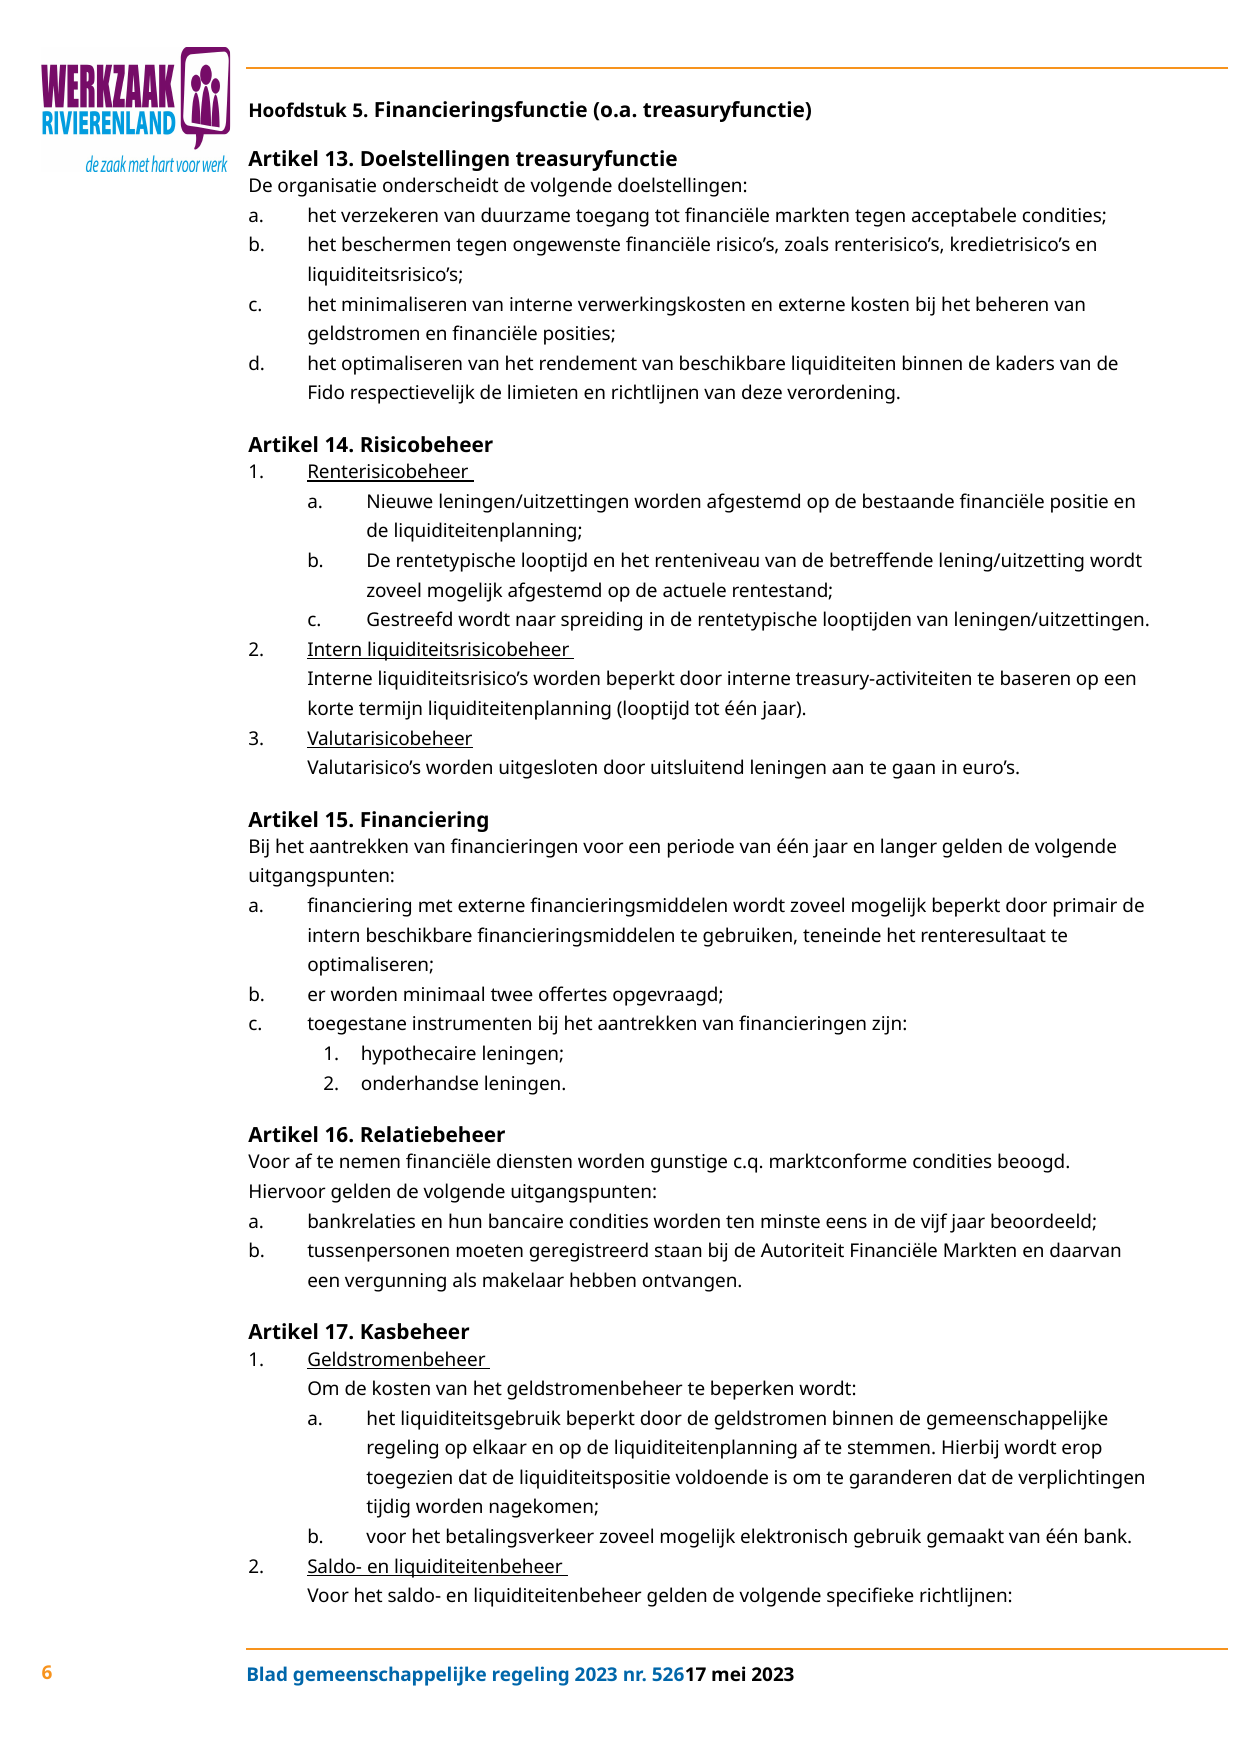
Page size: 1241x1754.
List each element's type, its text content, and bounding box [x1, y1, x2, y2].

list het optimaliseren van het rendement van beschikbare liquiditeiten binnen de kaders van de Fido respectievelijk de limieten en richtlijnen van deze verordening. [248, 350, 1152, 405]
list Nieuwe leningen/uitzettingen worden afgestemd op de bestaande financiële positie en de liquiditeitenplanning; [307, 488, 1152, 543]
text Artikel 15. Financiering [248, 805, 1152, 833]
text Hoofdstuk 5. Financieringsfunctie (o.a. treasuryfunctie) [248, 95, 1152, 123]
list Interne liquiditeitsrisico’s worden beperkt door interne treasury-activiteiten te baseren op een korte termijn liquiditeitenplanning (looptijd tot één jaar). [248, 666, 1152, 721]
text Bij het aantrekken van financieringen voor een periode van één jaar en langer gelden de volgende uitgangspunten: [248, 833, 1152, 888]
list Voor het saldo- en liquiditeitenbeheer gelden de volgende specifieke richtlijnen: [248, 1582, 1152, 1608]
list het verzekeren van duurzame toegang tot financiële markten tegen acceptabele condities; [248, 202, 1152, 228]
text Artikel 17. Kasbeheer [248, 1317, 1152, 1346]
list Intern liquiditeitsrisicobeheer [248, 636, 1152, 662]
text Voor af te nemen financiële diensten worden gunstige c.q. marktconforme condities beoogd. Hiervoor gelden de volgende uitgangspunten: [248, 1149, 1152, 1204]
picture [41, 47, 231, 172]
list Renterisicobeheer [248, 458, 1152, 484]
list Saldo- en liquiditeitenbeheer [248, 1553, 1152, 1579]
list het minimaliseren van interne verwerkingskosten en externe kosten bij het beheren van geldstromen en financiële posities; [248, 291, 1152, 346]
list financiering met externe financieringsmiddelen wordt zoveel mogelijk beperkt door primair de intern beschikbare financieringsmiddelen te gebruiken, teneinde het renteresultaat te optimaliseren; [248, 892, 1152, 977]
list het liquiditeitsgebruik beperkt door de geldstromen binnen de gemeenschappelijke regeling op elkaar en op de liquiditeitenplanning af te stemmen. Hierbij wordt erop toegezien dat de liquiditeitspositie voldoende is om te garanderen dat de verplichtingen tijdig worden nagekomen; [307, 1405, 1152, 1519]
list Valutarisicobeheer [248, 725, 1152, 750]
list De rentetypische looptijd en het renteniveau van de betreffende lening/uitzetting wordt zoveel mogelijk afgestemd op de actuele rentestand; [307, 547, 1152, 602]
list hypothecaire leningen; [323, 1040, 1152, 1066]
list tussenpersonen moeten geregistreerd staan bij de Autoriteit Financiële Markten en daarvan een vergunning als makelaar hebben ontvangen. [248, 1237, 1152, 1293]
list het beschermen tegen ongewenste financiële risico’s, zoals renterisico’s, kredietrisico’s en liquiditeitsrisico’s; [248, 232, 1152, 287]
list Valutarisico’s worden uitgesloten door uitsluitend leningen aan te gaan in euro’s. [248, 754, 1152, 780]
list bankrelaties en hun bancaire condities worden ten minste eens in de vijf jaar beoordeeld; [248, 1208, 1152, 1233]
list Gestreefd wordt naar spreiding in de rentetypische looptijden van leningen/uitzettingen. [307, 606, 1152, 632]
text Artikel 16. Relatiebeheer [248, 1120, 1152, 1149]
list Om de kosten van het geldstromenbeheer te beperken wordt: [248, 1375, 1152, 1401]
list onderhandse leningen. [323, 1070, 1152, 1096]
list toegestane instrumenten bij het aantrekken van financieringen zijn: [248, 1011, 1152, 1036]
text De organisatie onderscheidt de volgende doelstellingen: [248, 172, 1152, 198]
list Geldstromenbeheer [248, 1346, 1152, 1372]
text Artikel 14. Risicobeheer [248, 430, 1152, 458]
list er worden minimaal twee offertes opgevraagd; [248, 981, 1152, 1007]
text Artikel 13. Doelstellingen treasuryfunctie [248, 144, 1152, 172]
list voor het betalingsverkeer zoveel mogelijk elektronisch gebruik gemaakt van één bank. [307, 1523, 1152, 1549]
